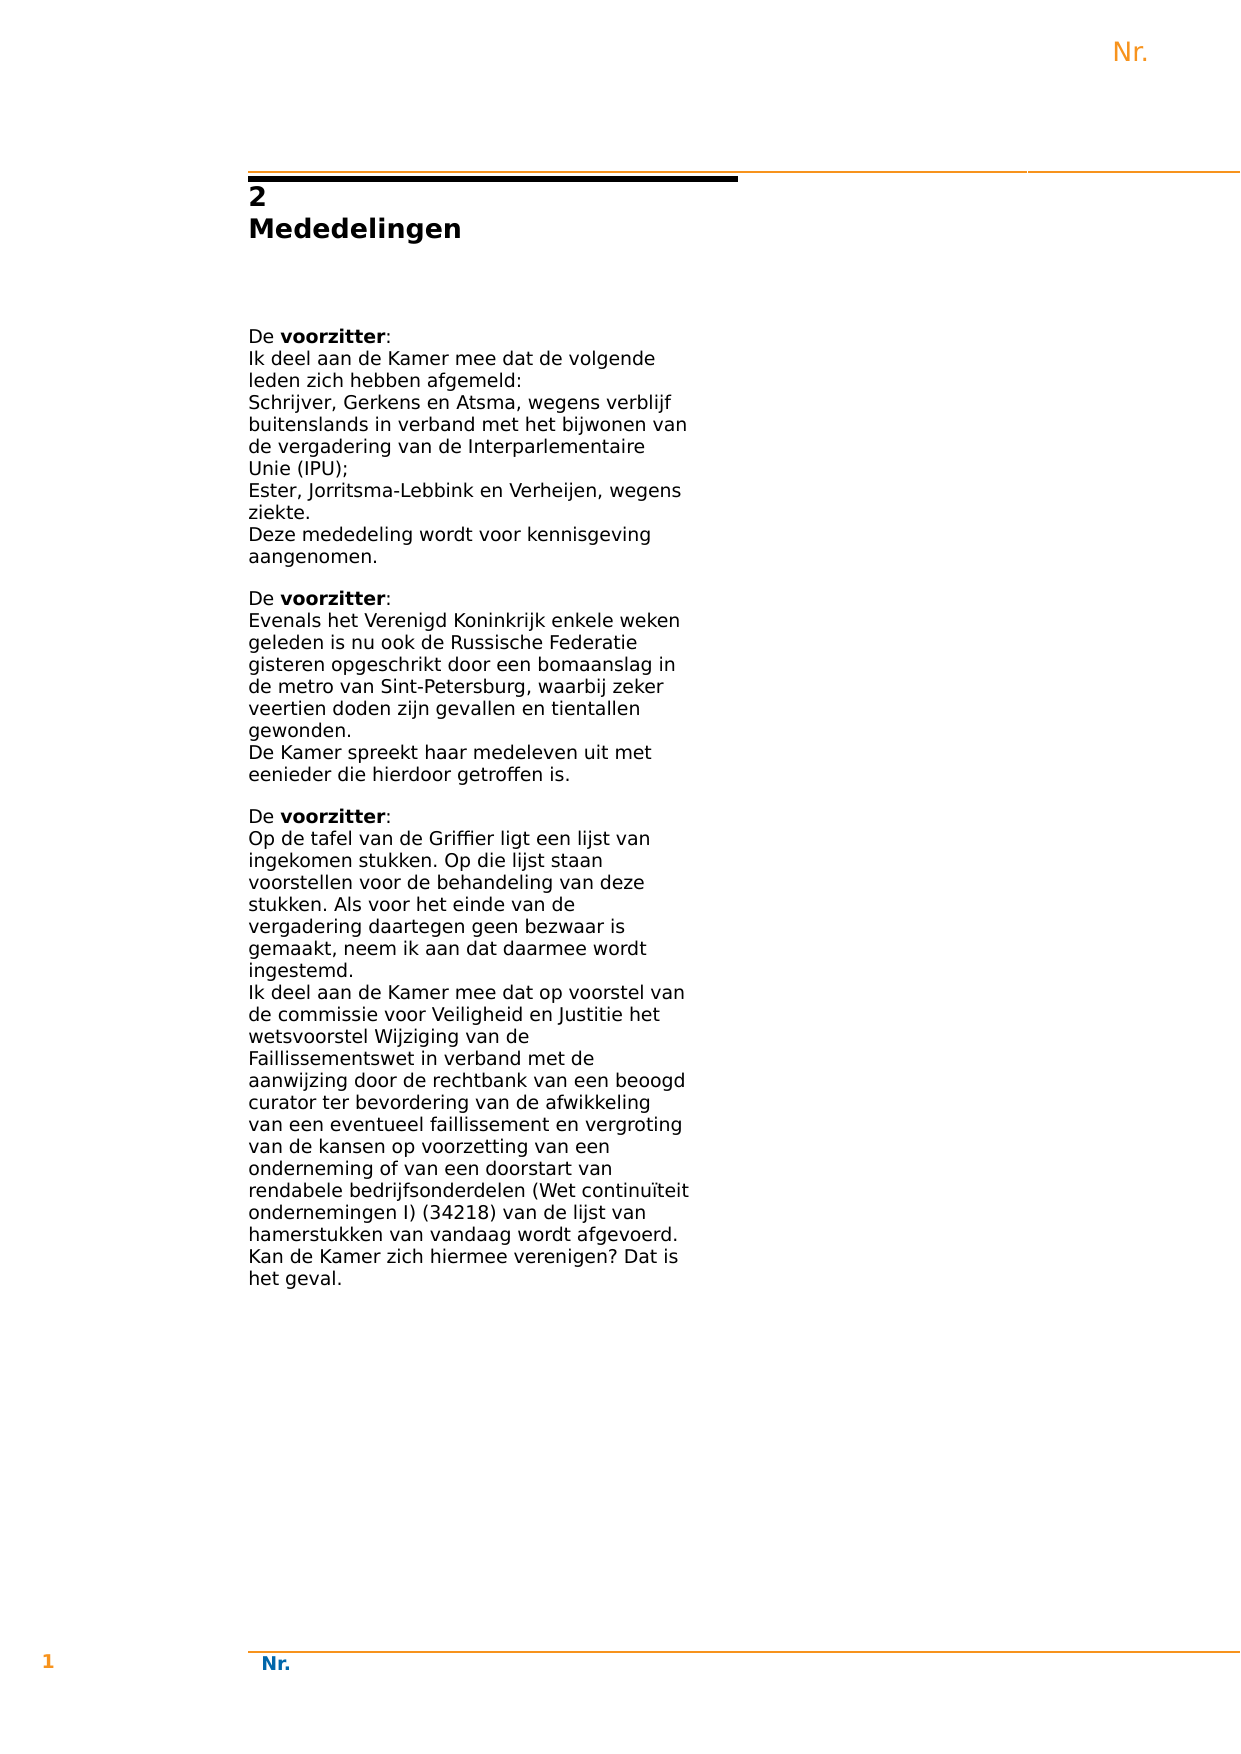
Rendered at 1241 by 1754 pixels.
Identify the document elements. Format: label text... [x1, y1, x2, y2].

text Ester, Jorritsma-Lebbink en Verheijen, wegens ziekte. [248, 480, 691, 524]
text De voorzitter: [248, 326, 691, 348]
text De Kamer spreekt haar medeleven uit met eenieder die hierdoor getroffen is. [248, 742, 691, 786]
text Ik deel aan de Kamer mee dat op voorstel van de commissie voor Veiligheid en Justitie het wetsvoorstel Wijziging van de Faillissementswet in verband met de aanwijzing door de rechtbank van een beoogd curator ter bevordering van de afwikkeling van een eventueel faillissement en vergroting van de kansen op voorzetting van een onderneming of van een doorstart van rendabele bedrijfsonderdelen (Wet continuïteit ondernemingen I) (34218) van de lijst van hamerstukken van vandaag wordt afgevoerd. Kan de Kamer zich hiermee verenigen? Dat is het geval. [248, 982, 691, 1289]
text Op de tafel van de Griffier ligt een lijst van ingekomen stukken. Op die lijst staan voorstellen voor de behandeling van deze stukken. Als voor het einde van de vergadering daartegen geen bezwaar is gemaakt, neem ik aan dat daarmee wordt ingestemd. [248, 828, 691, 982]
title 2 Mededelingen [248, 182, 691, 244]
text Ik deel aan de Kamer mee dat de volgende leden zich hebben afgemeld: [248, 348, 691, 392]
text De voorzitter: [248, 806, 691, 828]
text De voorzitter: [248, 588, 691, 610]
text Schrijver, Gerkens en Atsma, wegens verblijf buitenslands in verband met het bijwonen van de vergadering van de Interparlementaire Unie (IPU); [248, 392, 691, 480]
text Evenals het Verenigd Koninkrijk enkele weken geleden is nu ook de Russische Federatie gisteren opgeschrikt door een bomaanslag in de metro van Sint-Petersburg, waarbij zeker veertien doden zijn gevallen en tientallen gewonden. [248, 610, 691, 742]
text Deze mededeling wordt voor kennisgeving aangenomen. [248, 524, 691, 568]
